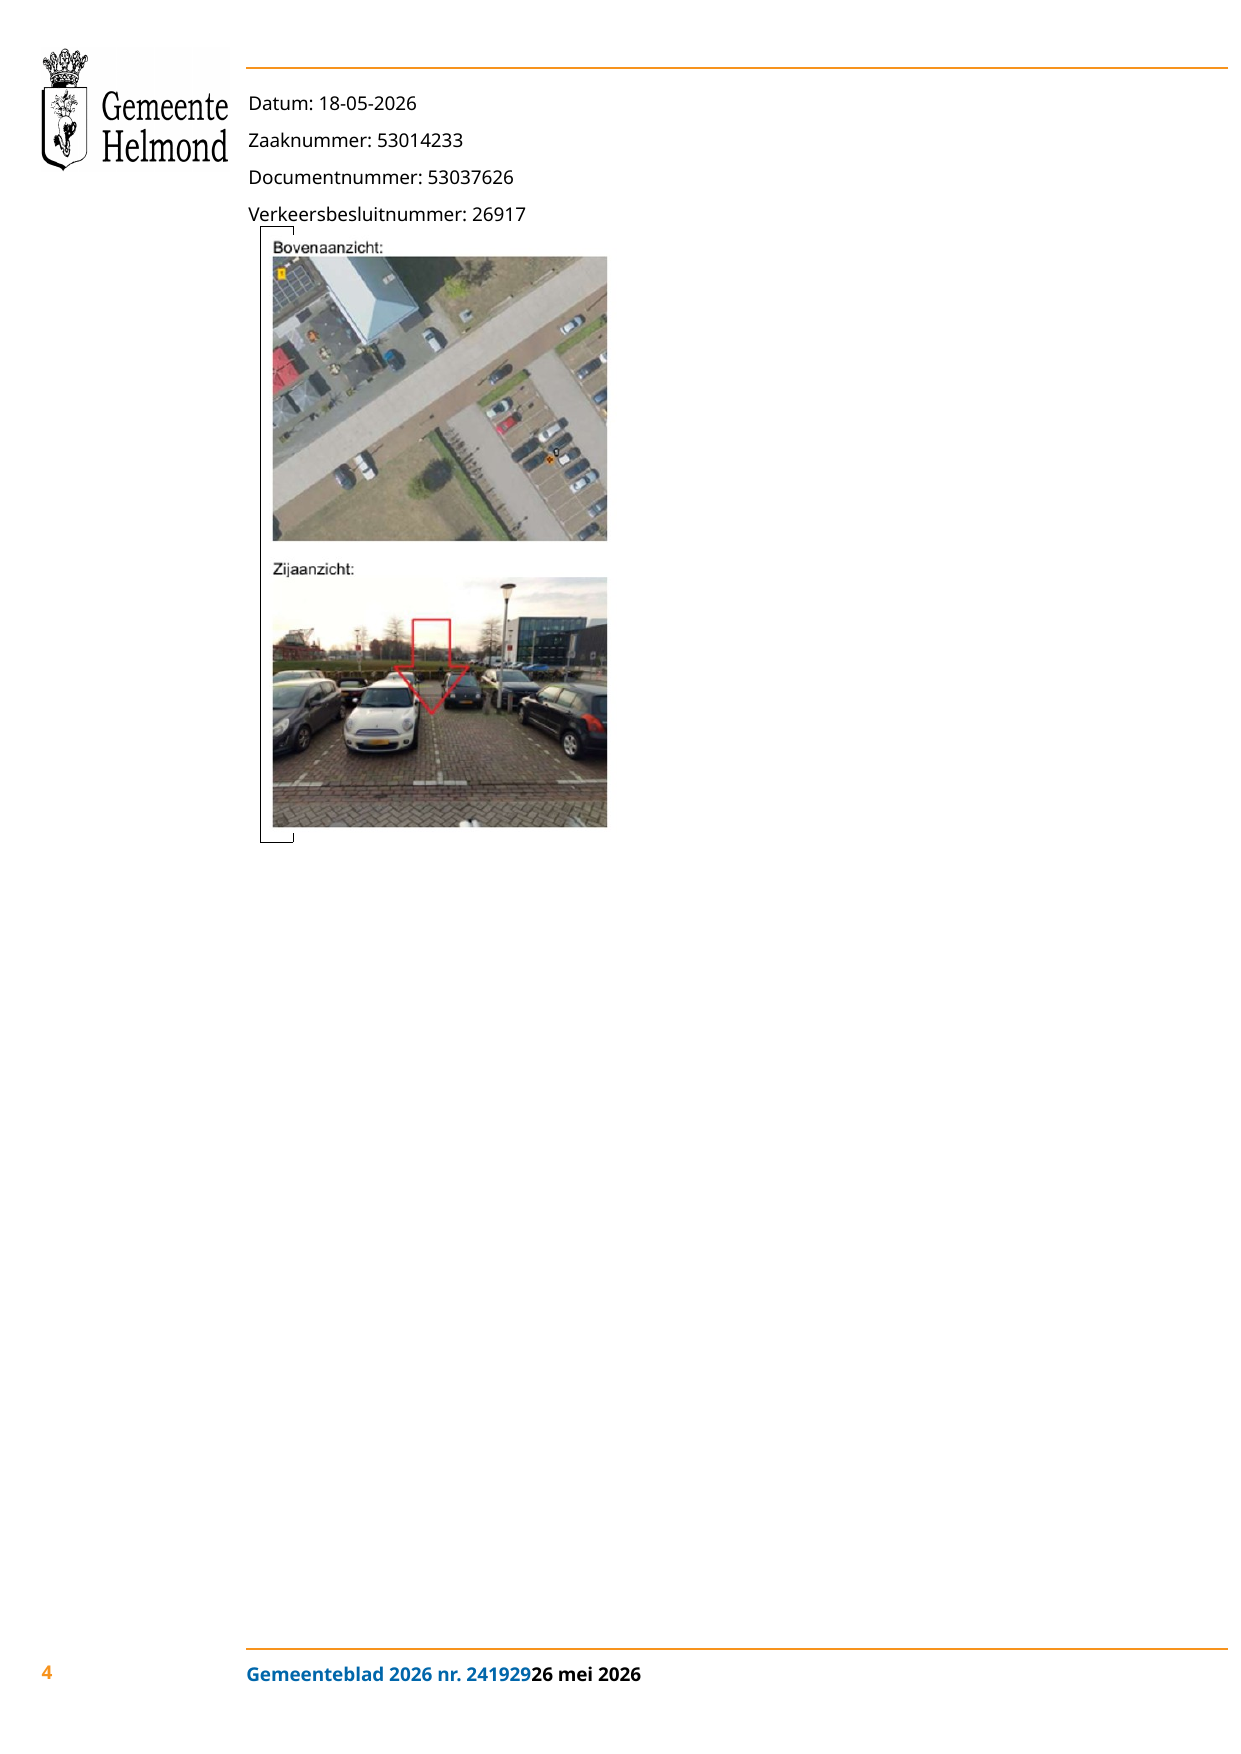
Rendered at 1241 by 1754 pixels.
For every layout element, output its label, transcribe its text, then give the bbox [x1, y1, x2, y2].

text Datum: 18-05-2026 [248, 95, 1152, 114]
text Verkeersbesluitnummer: 26917 [248, 206, 1152, 225]
picture [41, 47, 231, 172]
text Zaaknummer: 53014233 [248, 132, 1152, 151]
picture [268, 235, 1173, 833]
text Documentnummer: 53037626 [248, 169, 1152, 188]
